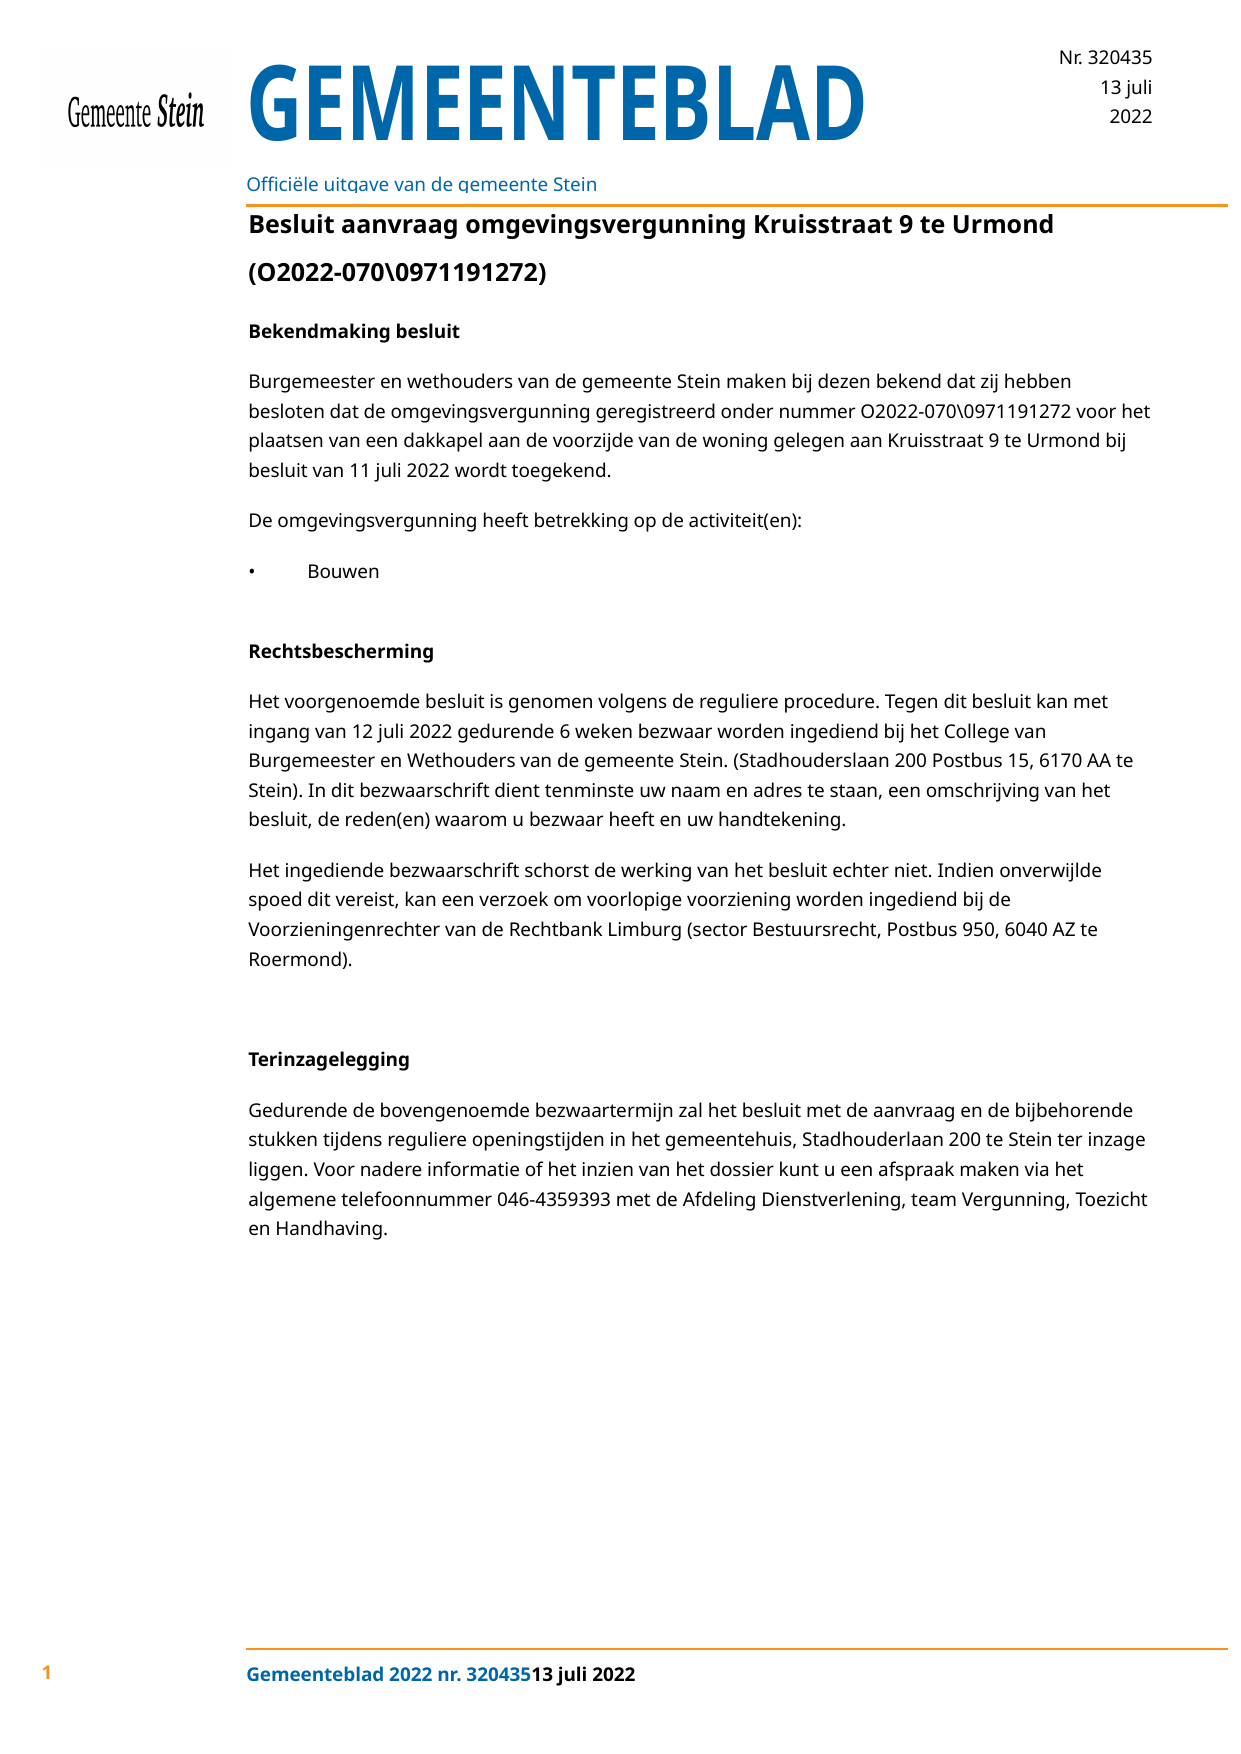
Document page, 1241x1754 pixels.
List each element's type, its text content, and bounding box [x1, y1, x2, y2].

text De omgevingsvergunning heeft betrekking op de activiteit(en): [248, 507, 1152, 533]
text Het ingediende bezwaarschrift schorst de werking van het besluit echter niet. Indien onverwijlde spoed dit vereist, kan een verzoek om voorlopige voorziening worden ingediend bij de Voorzieningenrechter van de Rechtbank Limburg (sector Bestuursrecht, Postbus 950, 6040 AZ te Roermond). [248, 857, 1152, 972]
list Bouwen [248, 558, 1152, 584]
text Bekendmaking besluit [248, 318, 1152, 344]
text Gedurende de bovengenoemde bezwaartermijn zal het besluit met de aanvraag en de bijbehorende stukken tijdens reguliere openingstijden in het gemeentehuis, Stadhouderlaan 200 te Stein ter inzage liggen. Voor nadere informatie of het inzien van het dossier kunt u een afspraak maken via het algemene telefoonnummer 046-4359393 met de Afdeling Dienstverlening, team Vergunning, Toezicht en Handhaving. [248, 1097, 1152, 1241]
text Het voorgenoemde besluit is genomen volgens de reguliere procedure. Tegen dit besluit kan met ingang van 12 juli 2022 gedurende 6 weken bezwaar worden ingediend bij het College van Burgemeester en Wethouders van de gemeente Stein. (Stadhouderslaan 200 Postbus 15, 6170 AA te Stein). In dit bezwaarschrift dient tenminste uw naam en adres te staan, een omschrijving van het besluit, de reden(en) waarom u bezwaar heeft en uw handtekening. [248, 688, 1152, 832]
picture [41, 47, 231, 172]
text Rechtsbescherming [248, 638, 1152, 664]
text Terinzagelegging [248, 1047, 1152, 1072]
text Besluit aanvraag omgevingsvergunning Kruisstraat 9 te Urmond (O2022-070\0971191272) [248, 207, 1152, 288]
text Burgemeester en wethouders van de gemeente Stein maken bij dezen bekend dat zij hebben besloten dat de omgevingsvergunning geregistreerd onder nummer O2022-070\0971191272 voor het plaatsen van een dakkapel aan de voorzijde van de woning gelegen aan Kruisstraat 9 te Urmond bij besluit van 11 juli 2022 wordt toegekend. [248, 368, 1152, 483]
